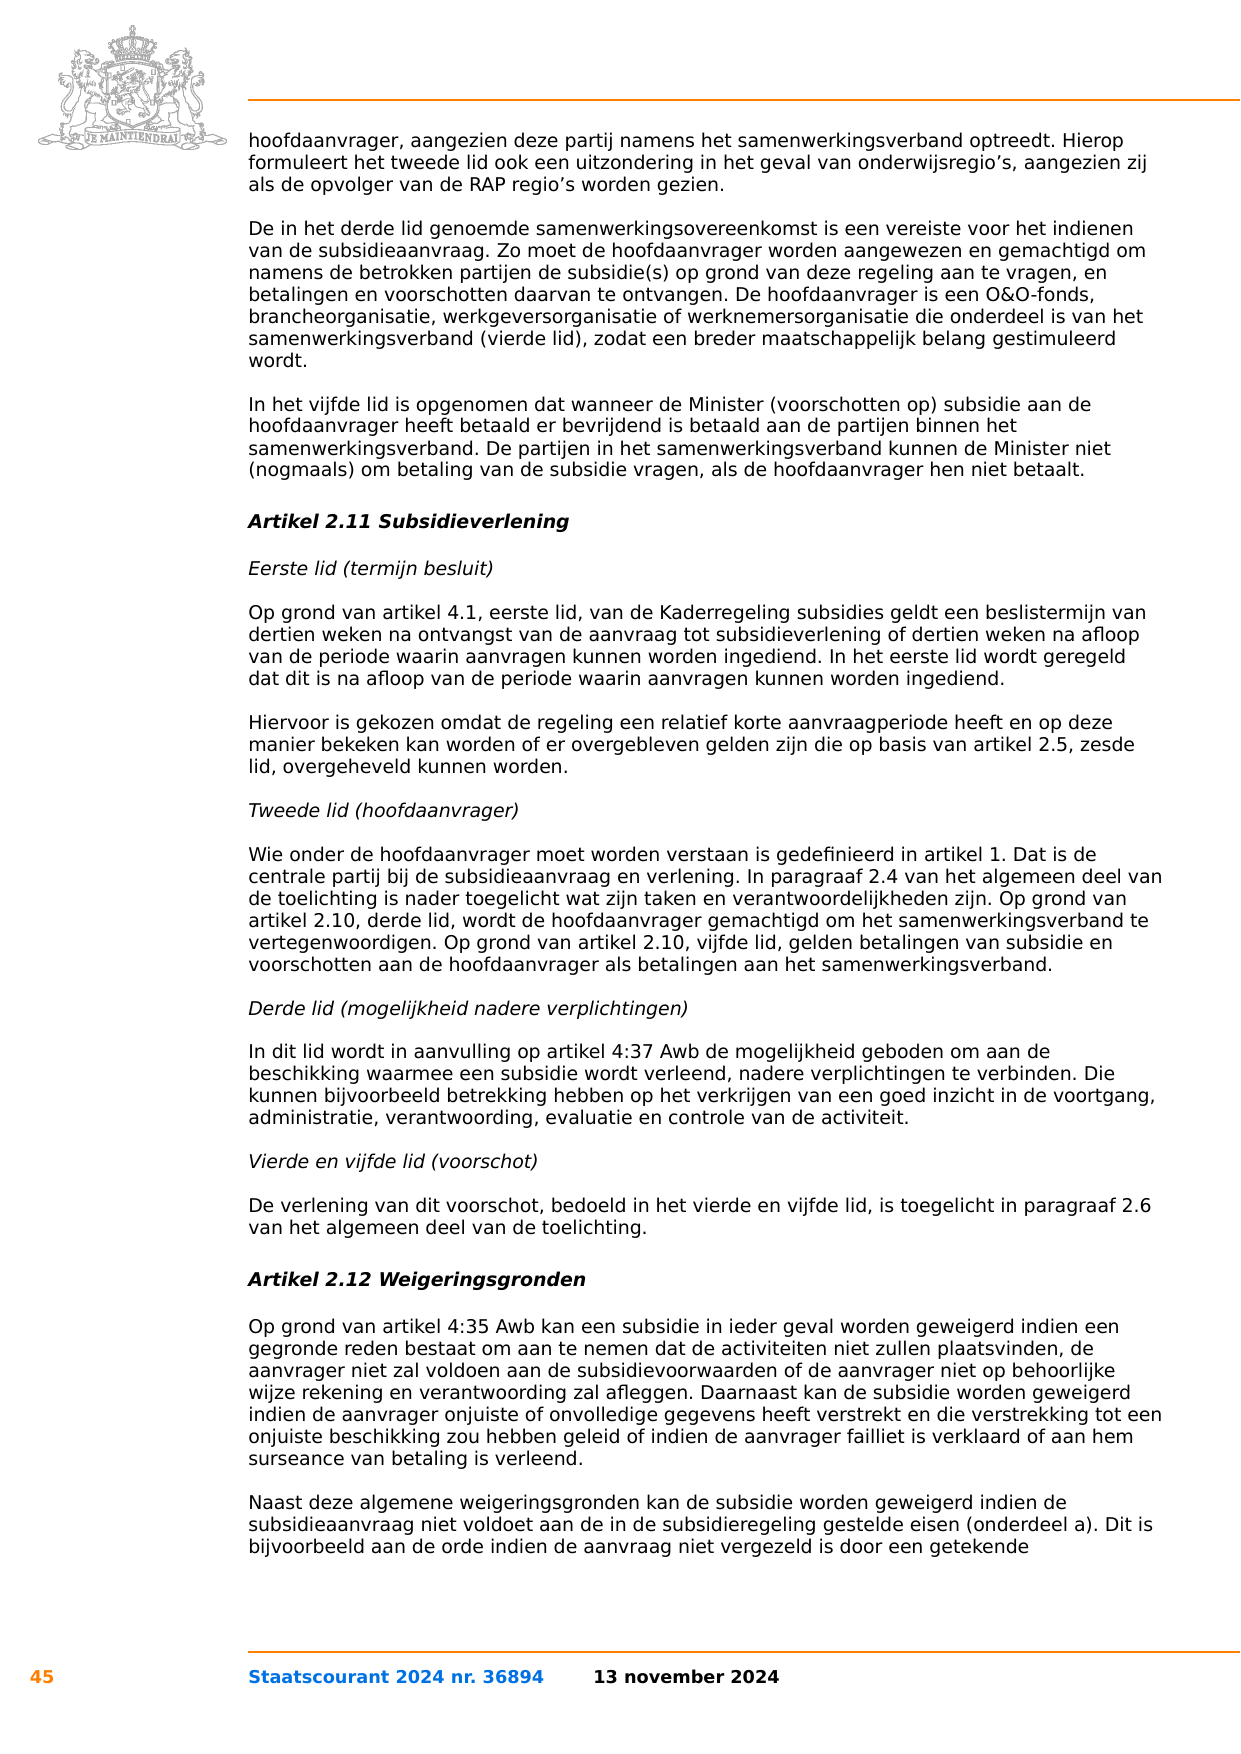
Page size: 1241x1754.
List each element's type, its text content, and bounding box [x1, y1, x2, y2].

text In het vijfde lid is opgenomen dat wanneer de Minister (voorschotten op) subsidie aan de hoofdaanvrager heeft betaald er bevrijdend is betaald aan de partijen binnen het samenwerkingsverband. De partijen in het samenwerkingsverband kunnen de Minister niet (nogmaals) om betaling van de subsidie vragen, als de hoofdaanvrager hen niet betaalt. [248, 393, 1163, 481]
text In dit lid wordt in aanvulling op artikel 4:37 Awb de mogelijkheid geboden om aan de beschikking waarmee een subsidie wordt verleend, nadere verplichtingen te verbinden. Die kunnen bijvoorbeeld betrekking hebben op het verkrijgen van een goed inzicht in de voortgang, administratie, verantwoording, evaluatie en controle van de activiteit. [248, 1041, 1163, 1129]
subtitle Artikel 2.11 Subsidieverlening [248, 511, 1163, 533]
text Wie onder de hoofdaanvrager moet worden verstaan is gedefinieerd in artikel 1. Dat is de centrale partij bij de subsidieaanvraag en verlening. In paragraaf 2.4 van het algemeen deel van de toelichting is nader toegelicht wat zijn taken en verantwoordelijkheden zijn. Op grond van artikel 2.10, derde lid, wordt de hoofdaanvrager gemachtigd om het samenwerkingsverband te vertegenwoordigen. Op grond van artikel 2.10, vijfde lid, gelden betalingen van subsidie en voorschotten aan de hoofdaanvrager als betalingen aan het samenwerkingsverband. [248, 844, 1163, 976]
picture [38, 25, 227, 150]
text Hiervoor is gekozen omdat de regeling een relatief korte aanvraagperiode heeft en op deze manier bekeken kan worden of er overgebleven gelden zijn die op basis van artikel 2.5, zesde lid, overgeheveld kunnen worden. [248, 712, 1163, 778]
text Naast deze algemene weigeringsgronden kan de subsidie worden geweigerd indien de subsidieaanvraag niet voldoet aan de in de subsidieregeling gestelde eisen (onderdeel a). Dit is bijvoorbeeld aan de orde indien de aanvraag niet vergezeld is door een getekende [248, 1492, 1163, 1557]
text De verlening van dit voorschot, bedoeld in het vierde en vijfde lid, is toegelicht in paragraaf 2.6 van het algemeen deel van de toelichting. [248, 1195, 1163, 1239]
text Op grond van artikel 4:35 Awb kan een subsidie in ieder geval worden geweigerd indien een gegronde reden bestaat om aan te nemen dat de activiteiten niet zullen plaatsvinden, de aanvrager niet zal voldoen aan de subsidievoorwaarden of de aanvrager niet op behoorlijke wijze rekening en verantwoording zal afleggen. Daarnaast kan de subsidie worden geweigerd indien de aanvrager onjuiste of onvolledige gegevens heeft verstrekt en die verstrekking tot een onjuiste beschikking zou hebben geleid of indien de aanvrager failliet is verklaard of aan hem surseance van betaling is verleend. [248, 1316, 1163, 1470]
subtitle Derde lid (mogelijkheid nadere verplichtingen) [248, 997, 1163, 1019]
subtitle Eerste lid (termijn besluit) [248, 558, 1163, 580]
subtitle Vierde en vijfde lid (voorschot) [248, 1151, 1163, 1173]
text De in het derde lid genoemde samenwerkingsovereenkomst is een vereiste voor het indienen van de subsidieaanvraag. Zo moet de hoofdaanvrager worden aangewezen en gemachtigd om namens de betrokken partijen de subsidie(s) op grond van deze regeling aan te vragen, en betalingen en voorschotten daarvan te ontvangen. De hoofdaanvrager is een O&O-fonds, brancheorganisatie, werkgeversorganisatie of werknemersorganisatie die onderdeel is van het samenwerkingsverband (vierde lid), zodat een breder maatschappelijk belang gestimuleerd wordt. [248, 218, 1163, 372]
subtitle Artikel 2.12 Weigeringsgronden [248, 1269, 1163, 1291]
text hoofdaanvrager, aangezien deze partij namens het samenwerkingsverband optreedt. Hierop formuleert het tweede lid ook een uitzondering in het geval van onderwijsregio’s, aangezien zij als de opvolger van de RAP regio’s worden gezien. [248, 130, 1163, 196]
subtitle Tweede lid (hoofdaanvrager) [248, 800, 1163, 822]
text Op grond van artikel 4.1, eerste lid, van de Kaderregeling subsidies geldt een beslistermijn van dertien weken na ontvangst van de aanvraag tot subsidieverlening of dertien weken na afloop van de periode waarin aanvragen kunnen worden ingediend. In het eerste lid wordt geregeld dat dit is na afloop van de periode waarin aanvragen kunnen worden ingediend. [248, 602, 1163, 690]
